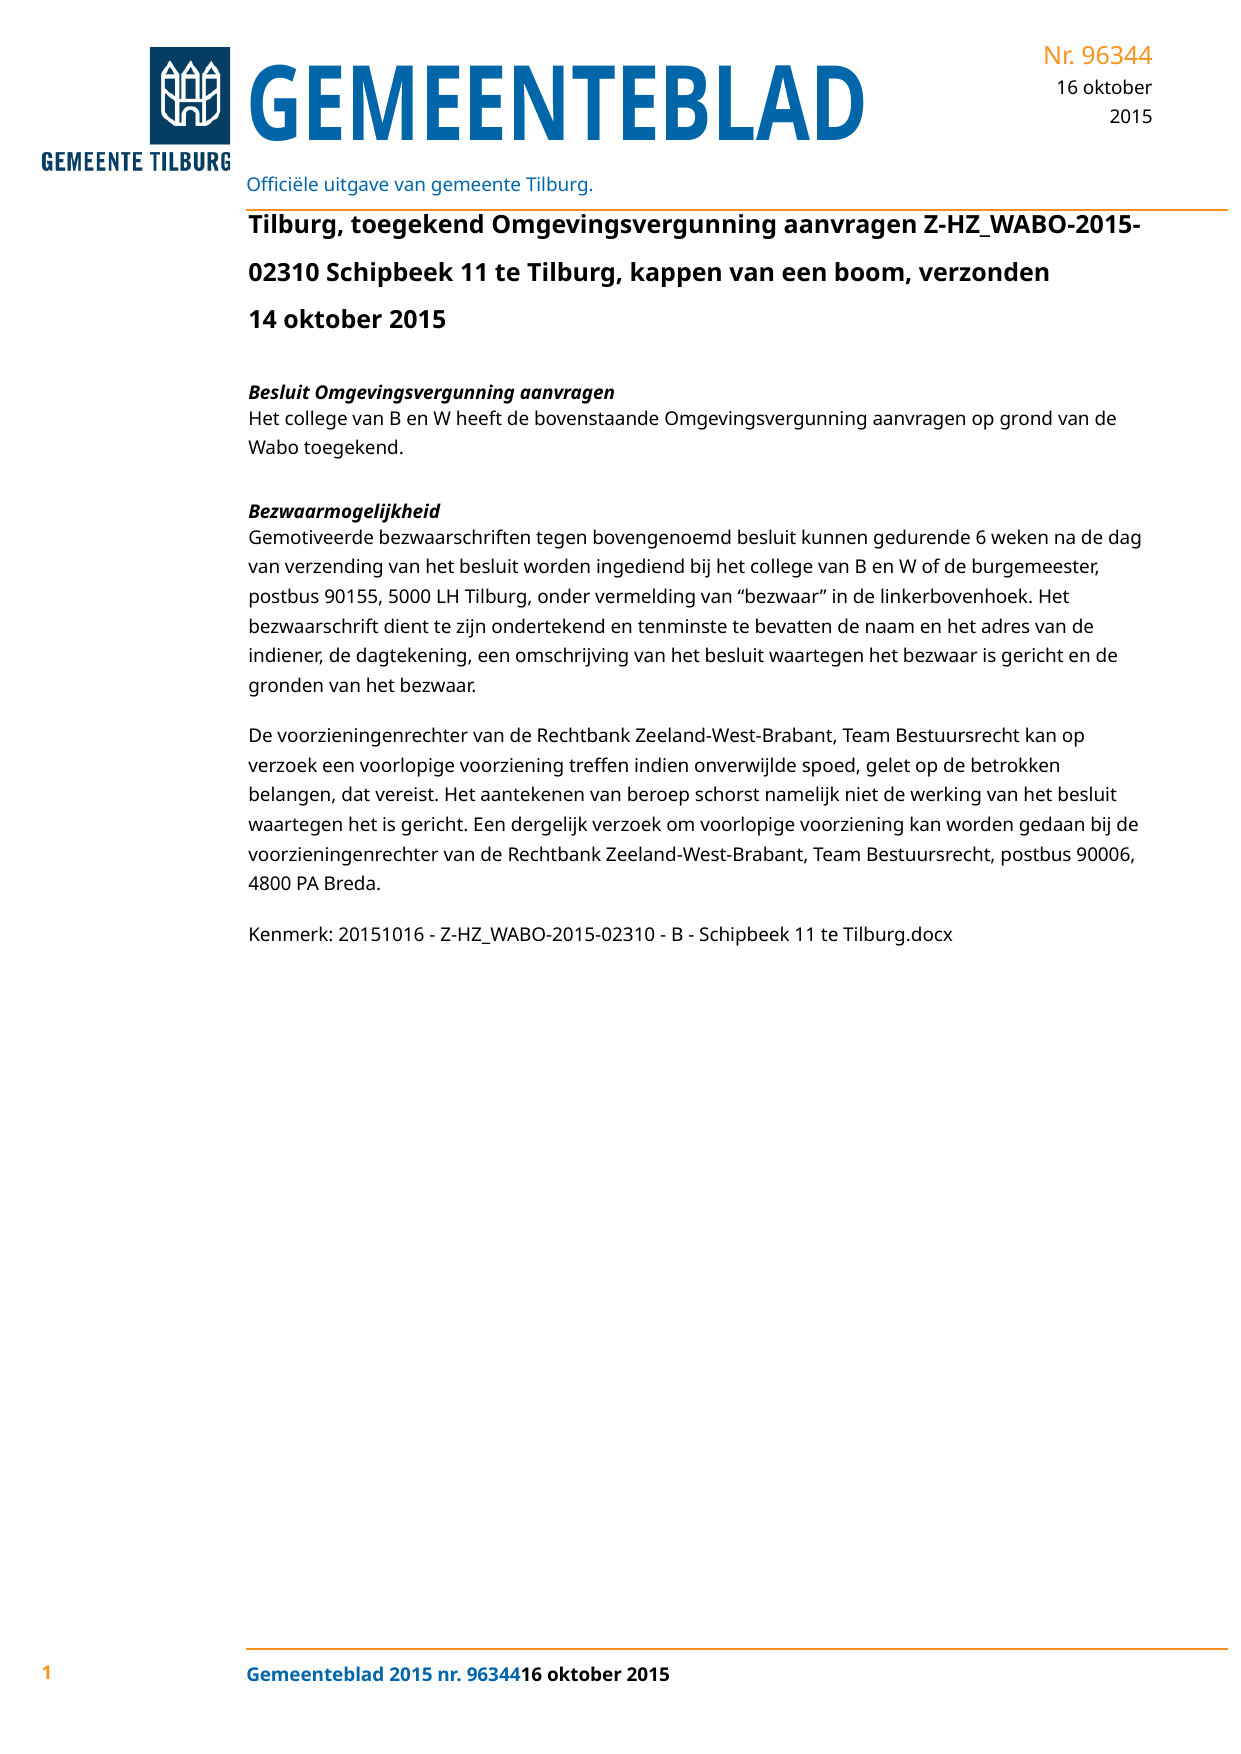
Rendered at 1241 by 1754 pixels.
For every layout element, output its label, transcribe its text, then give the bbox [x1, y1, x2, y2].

text Kenmerk: 20151016 - Z-HZ_WABO-2015-02310 - B - Schipbeek 11 te Tilburg.docx [248, 921, 1152, 946]
picture [41, 47, 231, 172]
text Bezwaarmogelijkheid [248, 498, 1152, 524]
text Het college van B en W heeft de bovenstaande Omgevingsvergunning aanvragen op grond van de Wabo toegekend. [248, 405, 1152, 460]
text De voorzieningenrechter van de Rechtbank Zeeland-West-Brabant, Team Bestuursrecht kan op verzoek een voorlopige voorziening treffen indien onverwijlde spoed, gelet op de betrokken belangen, dat vereist. Het aantekenen van beroep schorst namelijk niet de werking van het besluit waartegen het is gericht. Een dergelijk verzoek om voorlopige voorziening kan worden gedaan bij de voorzieningenrechter van de Rechtbank Zeeland-West-Brabant, Team Bestuursrecht, postbus 90006, 4800 PA Breda. [248, 722, 1152, 896]
text Besluit Omgevingsvergunning aanvragen [248, 379, 1152, 405]
text Tilburg, toegekend Omgevingsvergunning aanvragen Z-HZ_WABO-2015-02310 Schipbeek 11 te Tilburg, kappen van een boom, verzonden 14 oktober 2015 [248, 211, 1152, 336]
text Gemotiveerde bezwaarschriften tegen bovengenoemd besluit kunnen gedurende 6 weken na de dag van verzending van het besluit worden ingediend bij het college van B en W of de burgemeester, postbus 90155, 5000 LH Tilburg, onder vermelding van “bezwaar” in de linkerbovenhoek. Het bezwaarschrift dient te zijn ondertekend en tenminste te bevatten de naam en het adres van de indiener, de dagtekening, een omschrijving van het besluit waartegen het bezwaar is gericht en de gronden van het bezwaar. [248, 524, 1152, 698]
